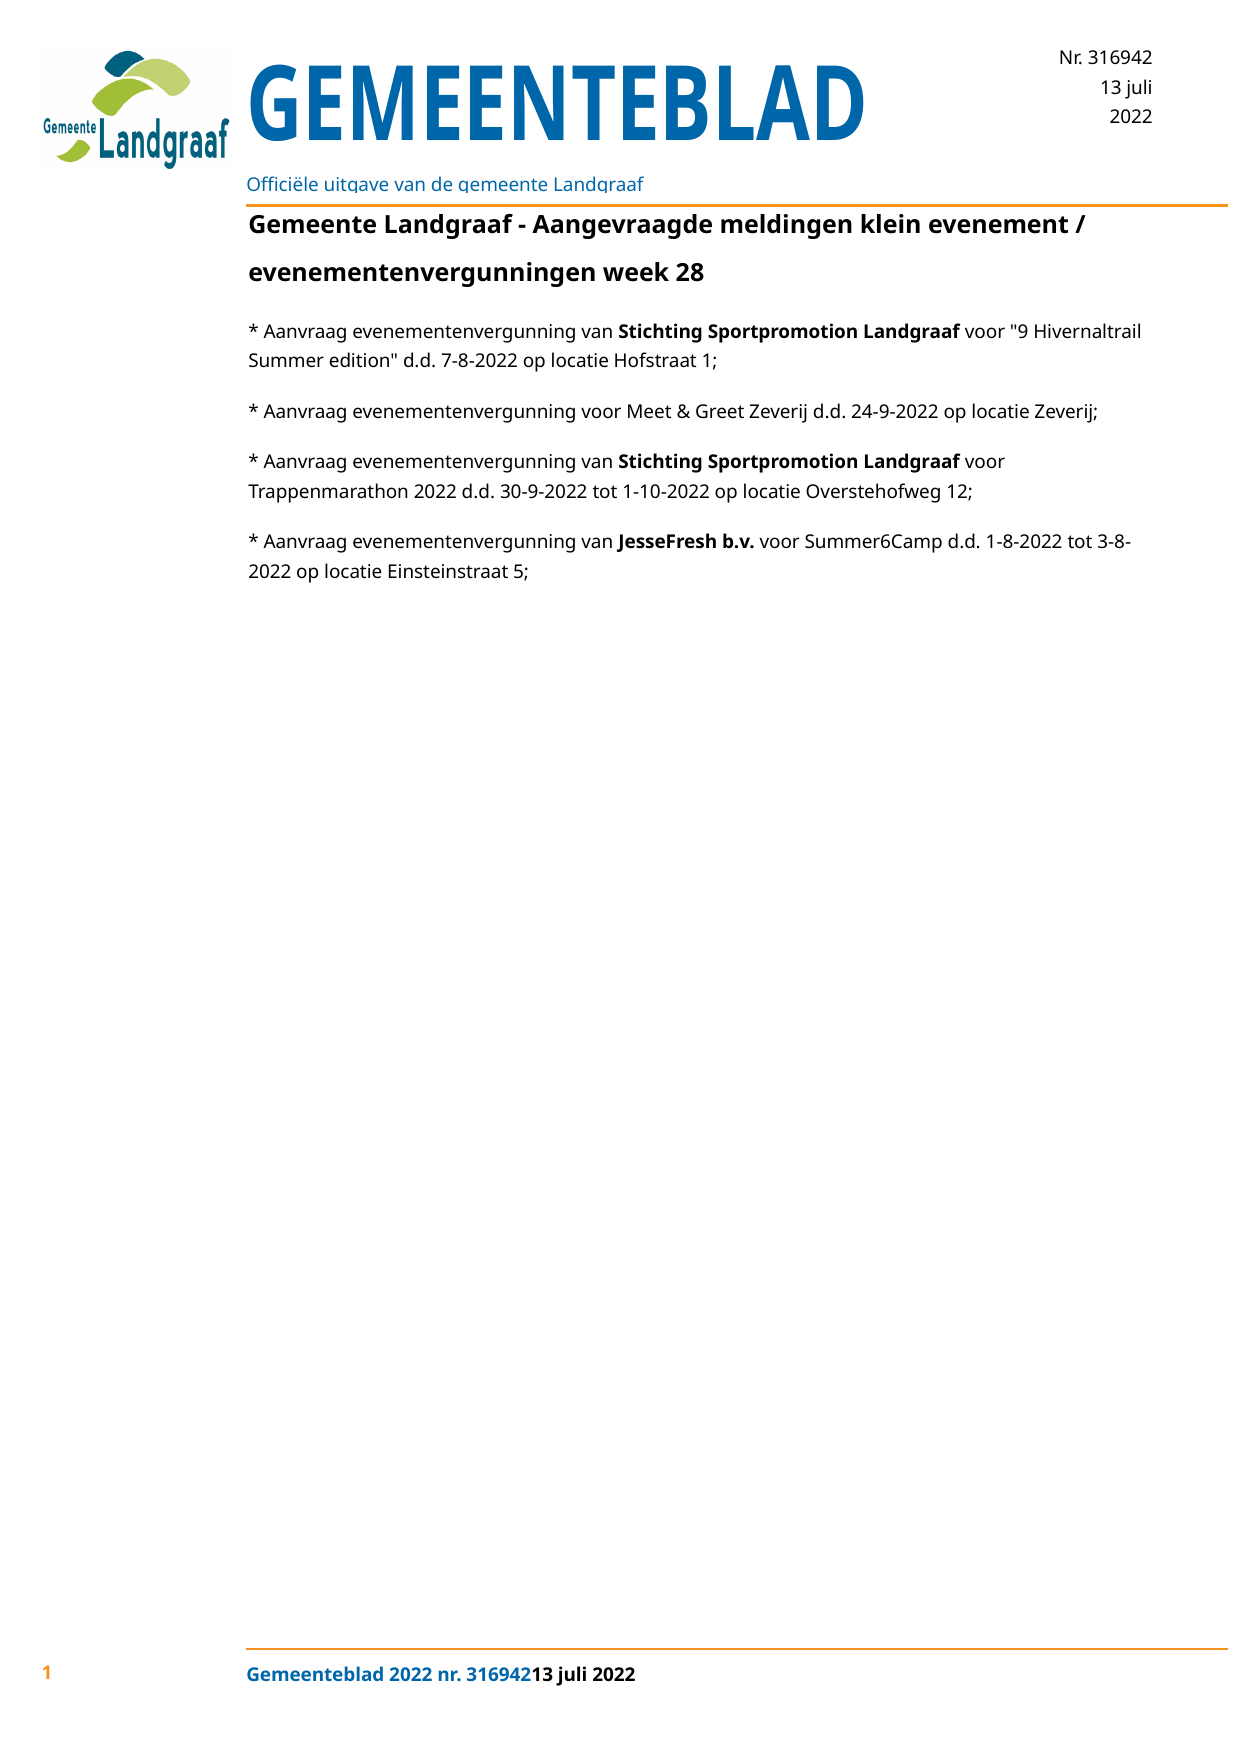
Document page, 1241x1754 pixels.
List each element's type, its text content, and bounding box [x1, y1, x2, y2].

picture [41, 47, 231, 172]
text * Aanvraag evenementenvergunning van Stichting Sportpromotion Landgraaf voor "9 Hivernaltrail Summer edition" d.d. 7-8-2022 op locatie Hofstraat 1; [248, 318, 1152, 373]
text * Aanvraag evenementenvergunning van Stichting Sportpromotion Landgraaf voor Trappenmarathon 2022 d.d. 30-9-2022 tot 1-10-2022 op locatie Overstehofweg 12; [248, 448, 1152, 504]
text * Aanvraag evenementenvergunning voor Meet & Greet Zeverij d.d. 24-9-2022 op locatie Zeverij; [248, 398, 1152, 424]
text Gemeente Landgraaf - Aangevraagde meldingen klein evenement / evenementenvergunningen week 28 [248, 207, 1152, 288]
text * Aanvraag evenementenvergunning van JesseFresh b.v. voor Summer6Camp d.d. 1-8-2022 tot 3-8-2022 op locatie Einsteinstraat 5; [248, 528, 1152, 584]
